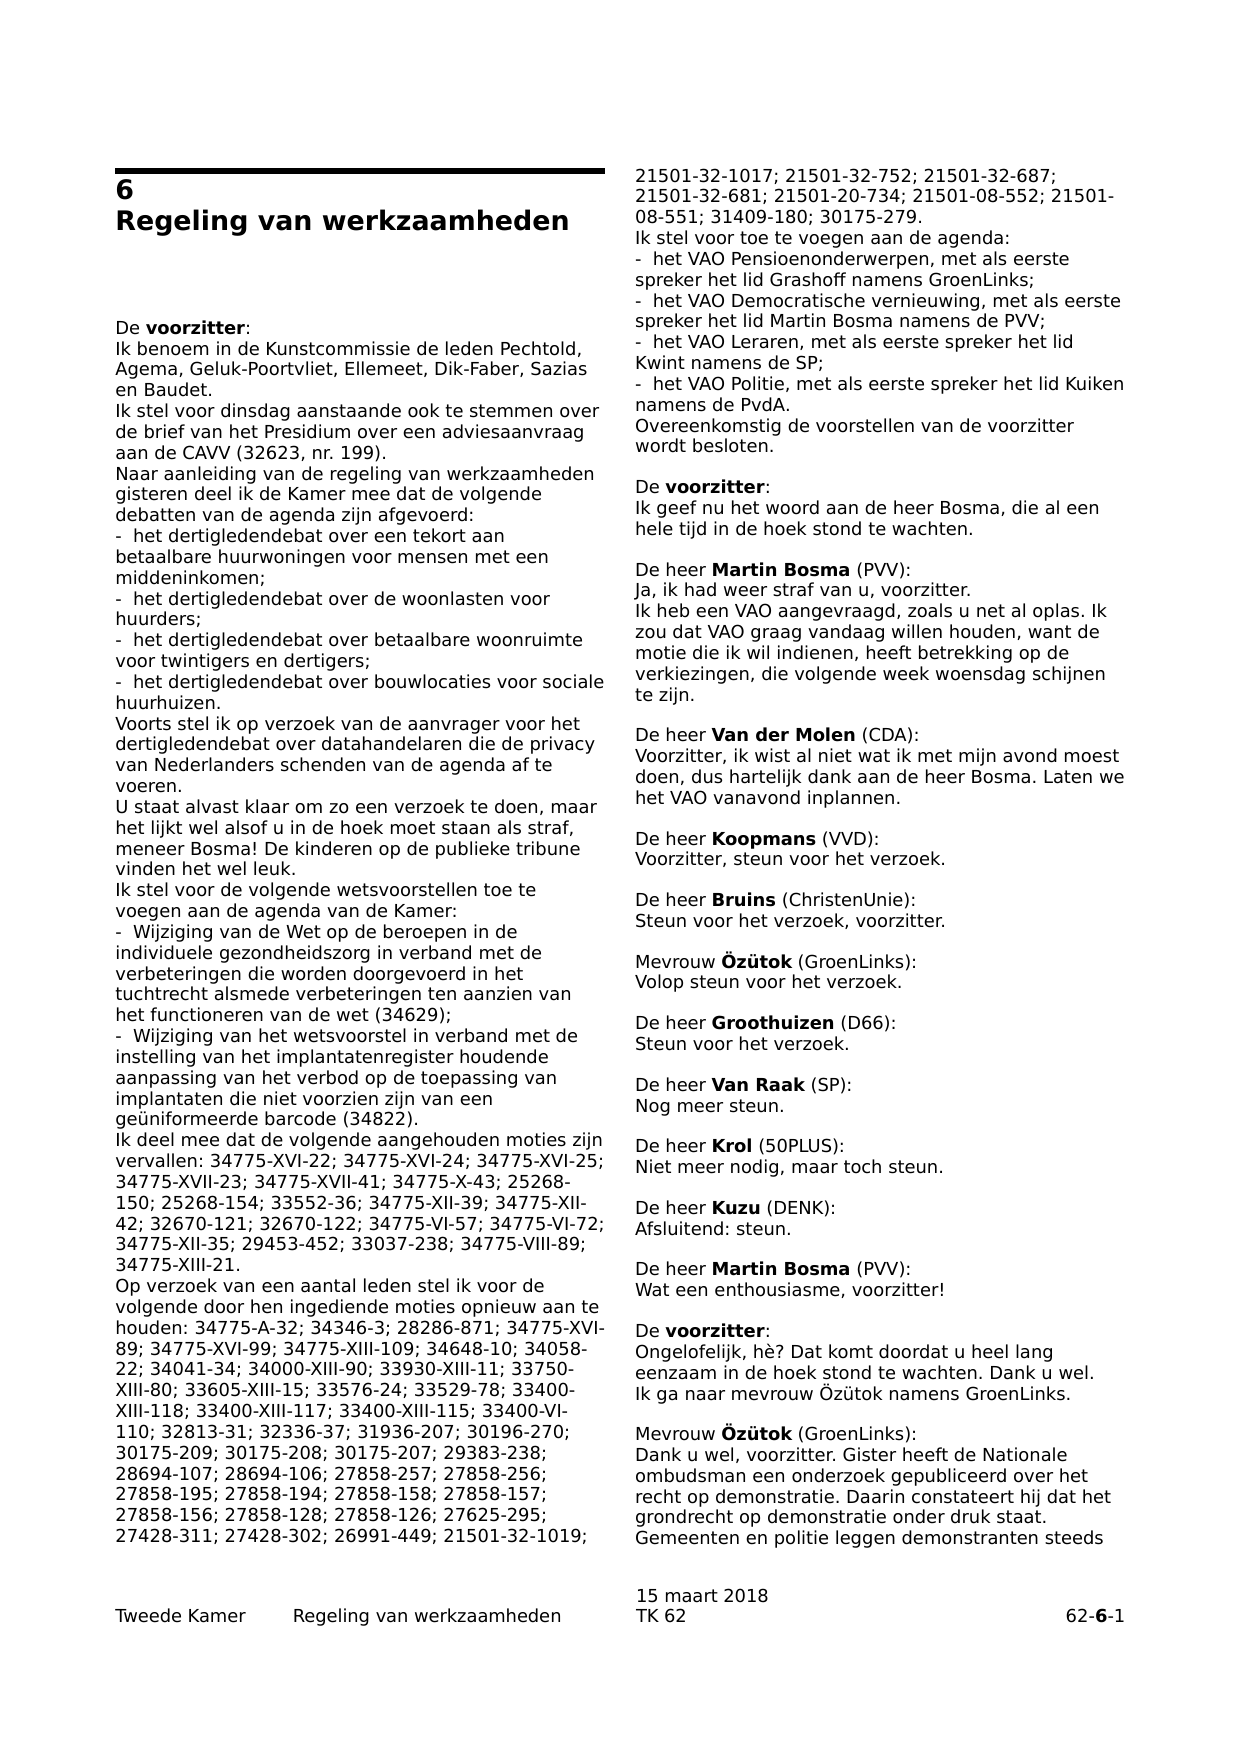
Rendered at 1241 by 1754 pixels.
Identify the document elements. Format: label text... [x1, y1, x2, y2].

list het VAO Pensioenonderwerpen, met als eerste spreker het lid Grashoff namens GroenLinks; [635, 249, 1125, 290]
text Mevrouw Özütok (GroenLinks): [635, 1424, 1125, 1445]
text Ik ga naar mevrouw Özütok namens GroenLinks. [635, 1383, 1125, 1404]
text Op verzoek van een aantal leden stel ik voor de volgende door hen ingediende moties opnieuw aan te houden: 34775-A-32; 34346-3; 28286-871; 34775-XVI-89; 34775-XVI-99; 34775-XIII-109; 34648-10; 34058-22; 34041-34; 34000-XIII-90; 33930-XIII-11; 33750-XIII-80; 33605-XIII-15; 33576-24; 33529-78; 33400-XIII-118; 33400-XIII-117; 33400-XIII-115; 33400-VI-110; 32813-31; 32336-37; 31936-207; 30196-270; 30175-209; 30175-208; 30175-207; 29383-238; 28694-107; 28694-106; 27858-257; 27858-256; 27858-195; 27858-194; 27858-158; 27858-157; 27858-156; 27858-128; 27858-126; 27625-295; 27428-311; 27428-302; 26991-449; 21501-32-1019; [115, 1276, 605, 1547]
list het dertigledendebat over betaalbare woonruimte voor twintigers en dertigers; [115, 630, 605, 672]
text De heer Groothuizen (D66): [635, 1013, 1125, 1034]
text Ik heb een VAO aangevraagd, zoals u net al oplas. Ik zou dat VAO graag vandaag willen houden, want de motie die ik wil indienen, heeft betrekking op de verkiezingen, die volgende week woensdag schijnen te zijn. [635, 601, 1125, 705]
text De voorzitter: [635, 1321, 1125, 1342]
text De voorzitter: [115, 318, 605, 338]
text De heer Bruins (ChristenUnie): [635, 890, 1125, 911]
text De heer Van der Molen (CDA): [635, 725, 1125, 746]
text Ik stel voor de volgende wetsvoorstellen toe te voegen aan de agenda van de Kamer: [115, 880, 605, 922]
text Ja, ik had weer straf van u, voorzitter. [635, 580, 1125, 601]
text Voorzitter, ik wist al niet wat ik met mijn avond moest doen, dus hartelijk dank aan de heer Bosma. Laten we het VAO vanavond inplannen. [635, 746, 1125, 808]
text Afsluitend: steun. [635, 1218, 1125, 1239]
text De heer Van Raak (SP): [635, 1074, 1125, 1095]
text Steun voor het verzoek. [635, 1034, 1125, 1054]
text Ik deel mee dat de volgende aangehouden moties zijn vervallen: 34775-XVI-22; 34775-XVI-24; 34775-XVI-25; 34775-XVII-23; 34775-XVII-41; 34775-X-43; 25268-150; 25268-154; 33552-36; 34775-XII-39; 34775-XII-42; 32670-121; 32670-122; 34775-VI-57; 34775-VI-72; 34775-XII-35; 29453-452; 33037-238; 34775-VIII-89; 34775-XIII-21. [115, 1130, 605, 1276]
list het dertigledendebat over de woonlasten voor huurders; [115, 588, 605, 630]
list het dertigledendebat over bouwlocaties voor sociale huurhuizen. [115, 672, 605, 713]
text Volop steun voor het verzoek. [635, 972, 1125, 993]
text De heer Kuzu (DENK): [635, 1198, 1125, 1218]
text De heer Martin Bosma (PVV): [635, 1259, 1125, 1280]
text Voorzitter, steun voor het verzoek. [635, 849, 1125, 870]
text Nog meer steun. [635, 1095, 1125, 1116]
text De heer Koopmans (VVD): [635, 828, 1125, 849]
list het VAO Democratische vernieuwing, met als eerste spreker het lid Martin Bosma namens de PVV; [635, 290, 1125, 332]
list Wijziging van het wetsvoorstel in verband met de instelling van het implantatenregister houdende aanpassing van het verbod op de toepassing van implantaten die niet voorzien zijn van een geüniformeerde barcode (34822). [115, 1026, 605, 1130]
text Overeenkomstig de voorstellen van de voorzitter wordt besloten. [635, 415, 1125, 457]
text Ik geef nu het woord aan de heer Bosma, die al een hele tijd in de hoek stond te wachten. [635, 498, 1125, 539]
text Mevrouw Özütok (GroenLinks): [635, 951, 1125, 972]
text Ik stel voor dinsdag aanstaande ook te stemmen over de brief van het Presidium over een adviesaanvraag aan de CAVV (32623, nr. 199). [115, 401, 605, 463]
text Naar aanleiding van de regeling van werkzaamheden gisteren deel ik de Kamer mee dat de volgende debatten van de agenda zijn afgevoerd: [115, 463, 605, 526]
text De heer Krol (50PLUS): [635, 1136, 1125, 1157]
text Voorts stel ik op verzoek van de aanvrager voor het dertigledendebat over datahandelaren die de privacy van Nederlanders schenden van de agenda af te voeren. [115, 713, 605, 797]
list het VAO Leraren, met als eerste spreker het lid Kwint namens de SP; [635, 332, 1125, 374]
text De heer Martin Bosma (PVV): [635, 559, 1125, 580]
text Dank u wel, voorzitter. Gister heeft de Nationale ombudsman een onderzoek gepubliceerd over het recht op demonstratie. Daarin constateert hij dat het grondrecht op demonstratie onder druk staat. Gemeenten en politie leggen demonstranten steeds [635, 1445, 1125, 1549]
text Steun voor het verzoek, voorzitter. [635, 911, 1125, 931]
text Ongelofelijk, hè? Dat komt doordat u heel lang eenzaam in de hoek stond te wachten. Dank u wel. [635, 1342, 1125, 1383]
text Niet meer nodig, maar toch steun. [635, 1157, 1125, 1178]
list het dertigledendebat over een tekort aan betaalbare huurwoningen voor mensen met een middeninkomen; [115, 526, 605, 588]
text Ik benoem in de Kunstcommissie de leden Pechtold, Agema, Geluk-Poortvliet, Ellemeet, Dik-Faber, Sazias en Baudet. [115, 338, 605, 401]
text De voorzitter: [635, 477, 1125, 498]
title 6 Regeling van werkzaamheden [115, 174, 605, 237]
text 21501-32-1017; 21501-32-752; 21501-32-687; 21501-32-681; 21501-20-734; 21501-08-552; 21501-08-551; 31409-180; 30175-279. [635, 165, 1125, 228]
text Ik stel voor toe te voegen aan de agenda: [635, 228, 1125, 249]
text Wat een enthousiasme, voorzitter! [635, 1280, 1125, 1301]
text U staat alvast klaar om zo een verzoek te doen, maar het lijkt wel alsof u in de hoek moet staan als straf, meneer Bosma! De kinderen op de publieke tribune vinden het wel leuk. [115, 797, 605, 880]
list het VAO Politie, met als eerste spreker het lid Kuiken namens de PvdA. [635, 374, 1125, 415]
list Wijziging van de Wet op de beroepen in de individuele gezondheidszorg in verband met de verbeteringen die worden doorgevoerd in het tuchtrecht alsmede verbeteringen ten aanzien van het functioneren van de wet (34629); [115, 922, 605, 1026]
